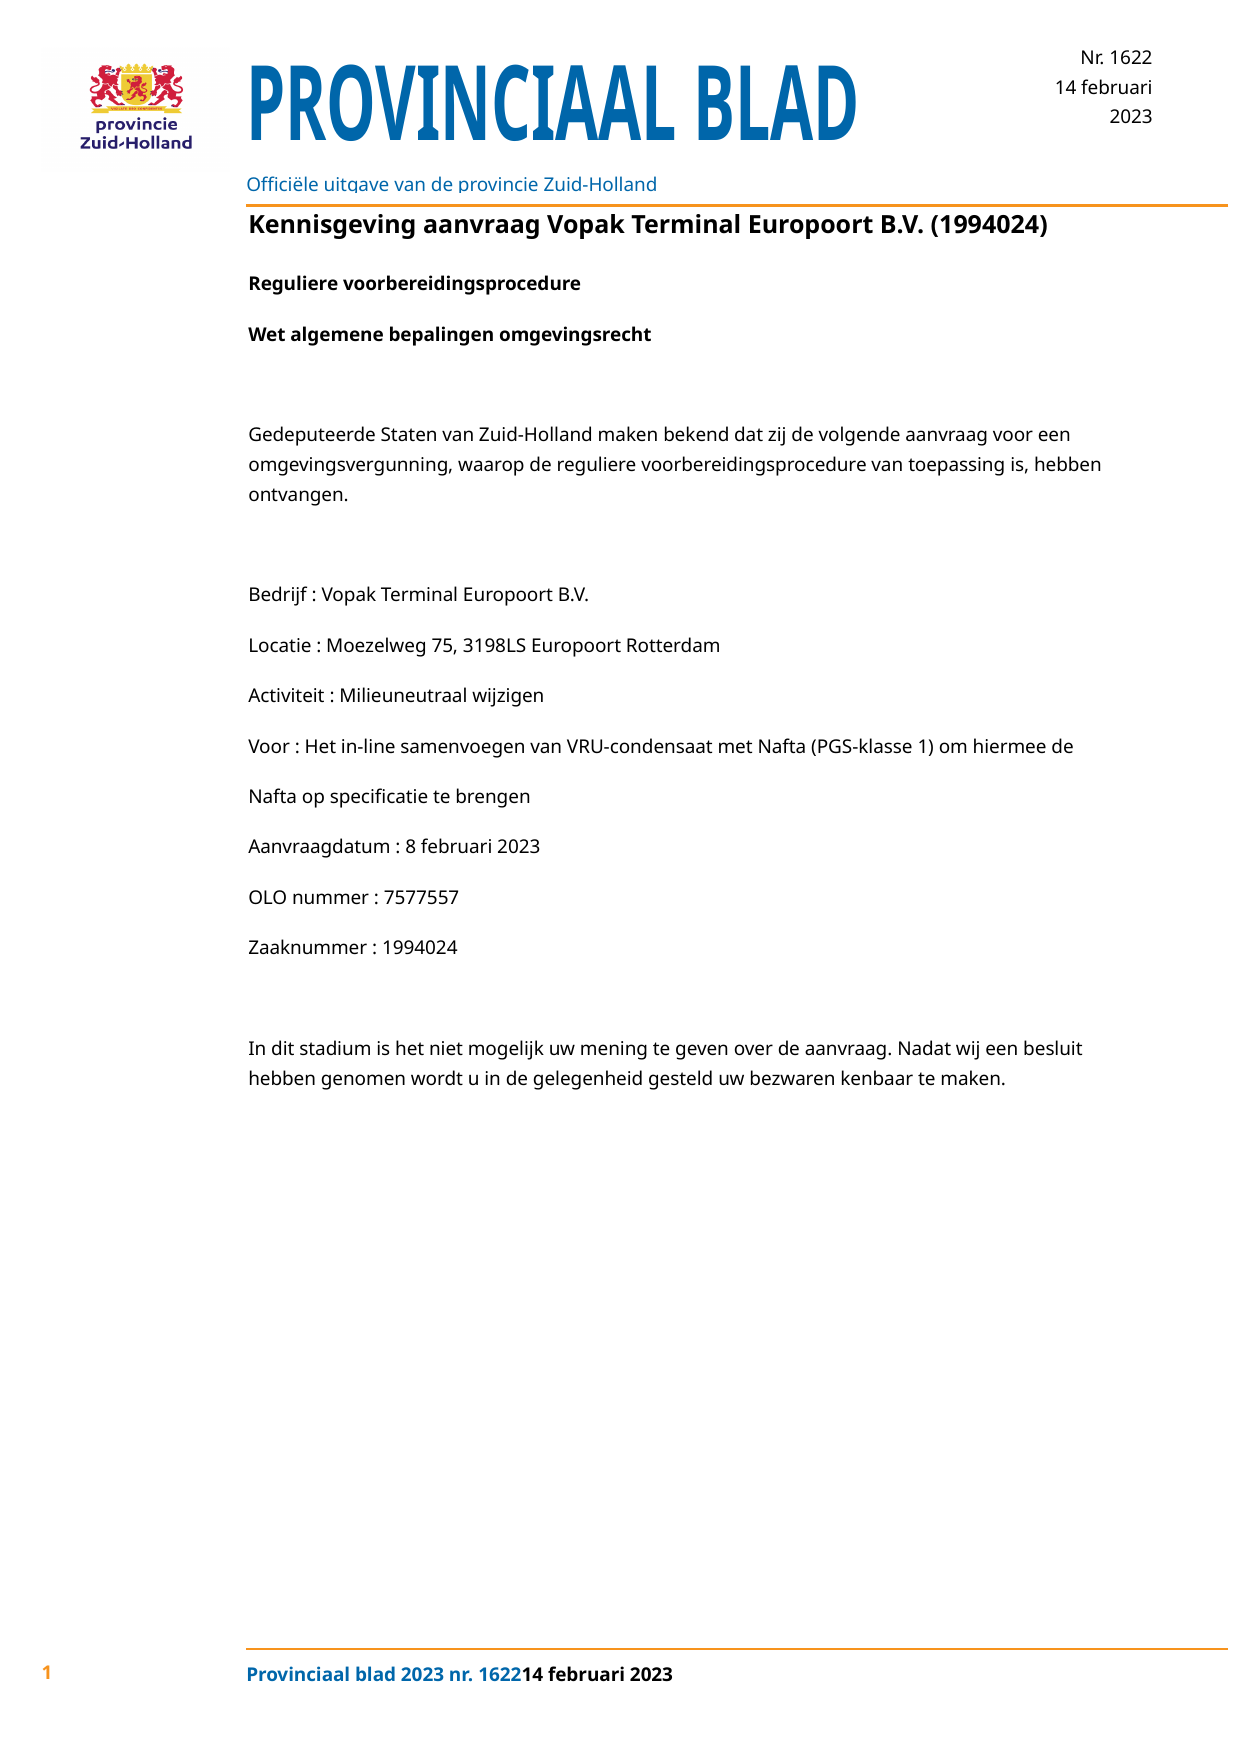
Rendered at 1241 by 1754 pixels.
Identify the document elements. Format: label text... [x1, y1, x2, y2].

text Bedrijf : Vopak Terminal Europoort B.V. [248, 582, 1152, 607]
text Aanvraagdatum : 8 februari 2023 [248, 834, 1152, 859]
text Reguliere voorbereidingsprocedure [248, 270, 1152, 296]
text Voor : Het in-line samenvoegen van VRU-condensaat met Nafta (PGS-klasse 1) om hiermee de [248, 733, 1152, 758]
text OLO nummer : 7577557 [248, 884, 1152, 910]
text Kennisgeving aanvraag Vopak Terminal Europoort B.V. (1994024) [248, 207, 1152, 241]
text Activiteit : Milieuneutraal wijzigen [248, 682, 1152, 708]
text Nafta op specificatie te brengen [248, 783, 1152, 809]
text In dit stadium is het niet mogelijk uw mening te geven over de aanvraag. Nadat wij een besluit hebben genomen wordt u in de gelegenheid gesteld uw bezwaren kenbaar te maken. [248, 1035, 1152, 1091]
text Locatie : Moezelweg 75, 3198LS Europoort Rotterdam [248, 632, 1152, 658]
text Gedeputeerde Staten van Zuid-Holland maken bekend dat zij de volgende aanvraag voor een omgevingsvergunning, waarop de reguliere voorbereidingsprocedure van toepassing is, hebben ontvangen. [248, 422, 1152, 506]
text Zaaknummer : 1994024 [248, 934, 1152, 960]
picture [41, 47, 231, 172]
text Wet algemene bepalingen omgevingsrecht [248, 321, 1152, 346]
